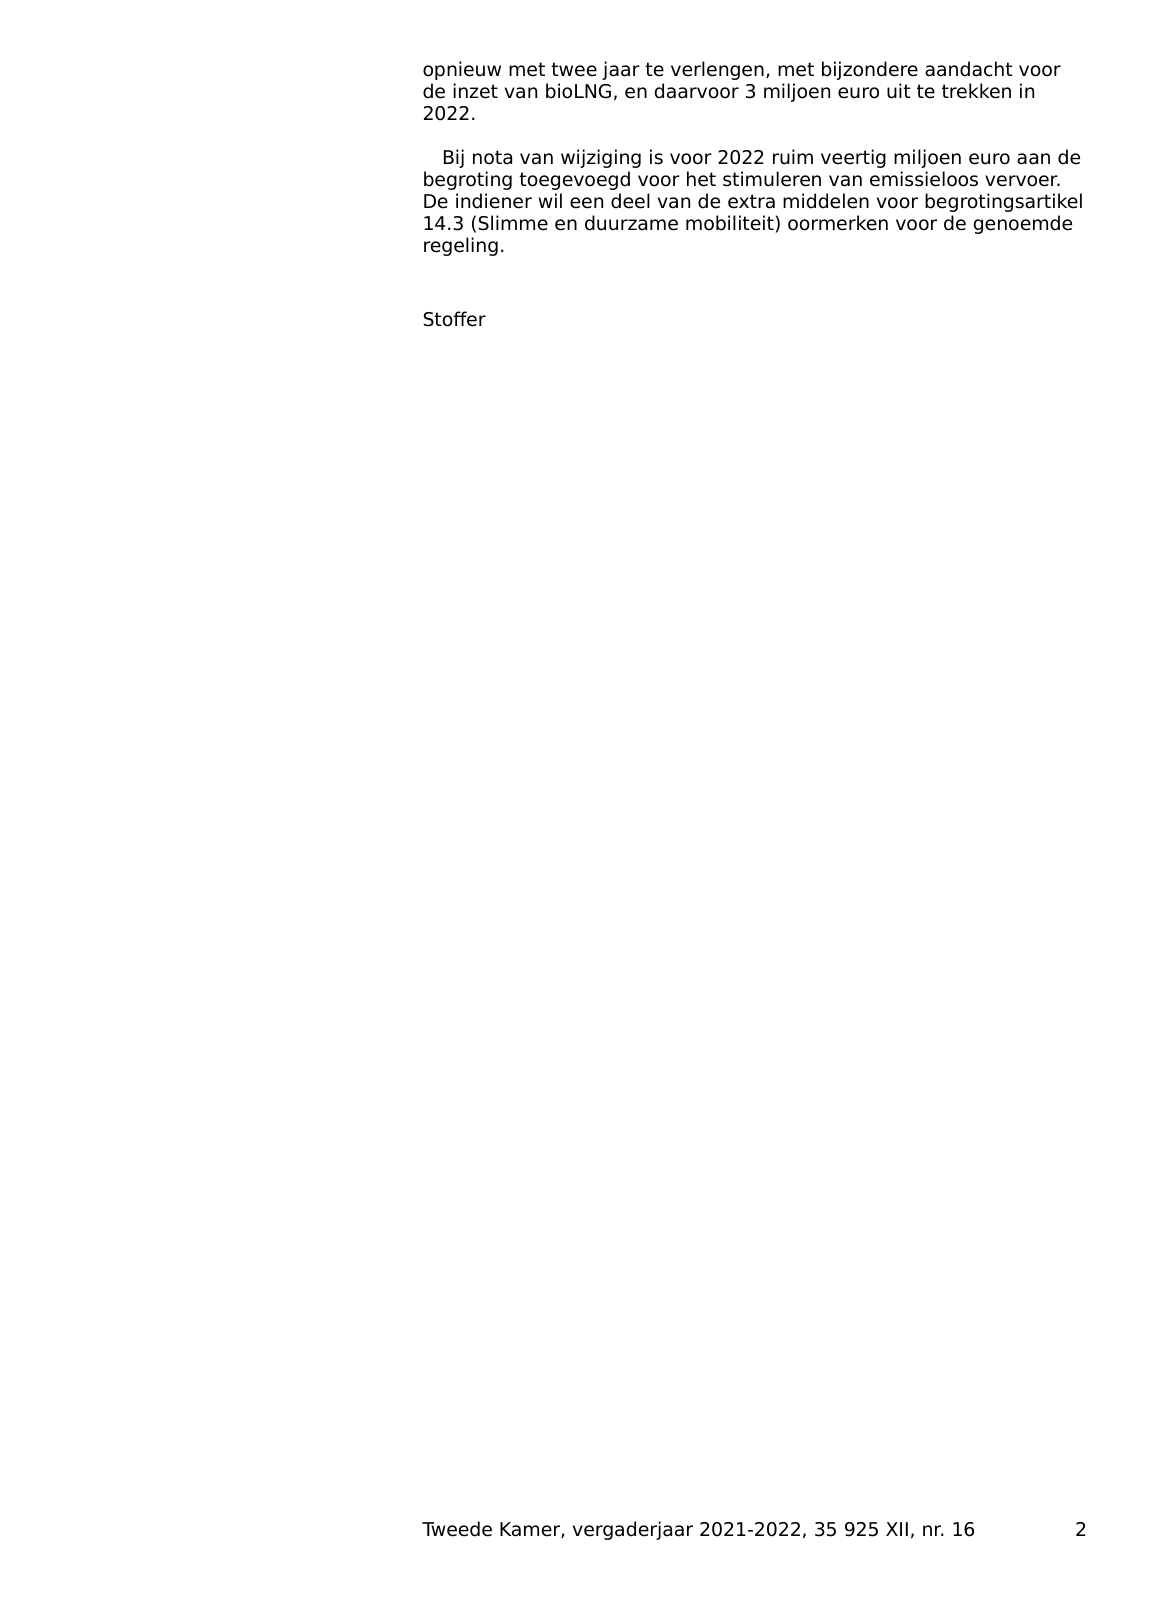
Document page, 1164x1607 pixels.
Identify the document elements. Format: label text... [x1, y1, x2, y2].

text opnieuw met twee jaar te verlengen, met bijzondere aandacht voor de inzet van bioLNG, en daarvoor 3 miljoen euro uit te trekken in 2022. [422, 59, 1087, 125]
text Bij nota van wijziging is voor 2022 ruim veertig miljoen euro aan de begroting toegevoegd voor het stimuleren van emissieloos vervoer. De indiener wil een deel van de extra middelen voor begrotingsartikel 14.3 (Slimme en duurzame mobiliteit) oormerken voor de genoemde regeling. [422, 147, 1087, 257]
text Stoffer [422, 287, 1087, 331]
